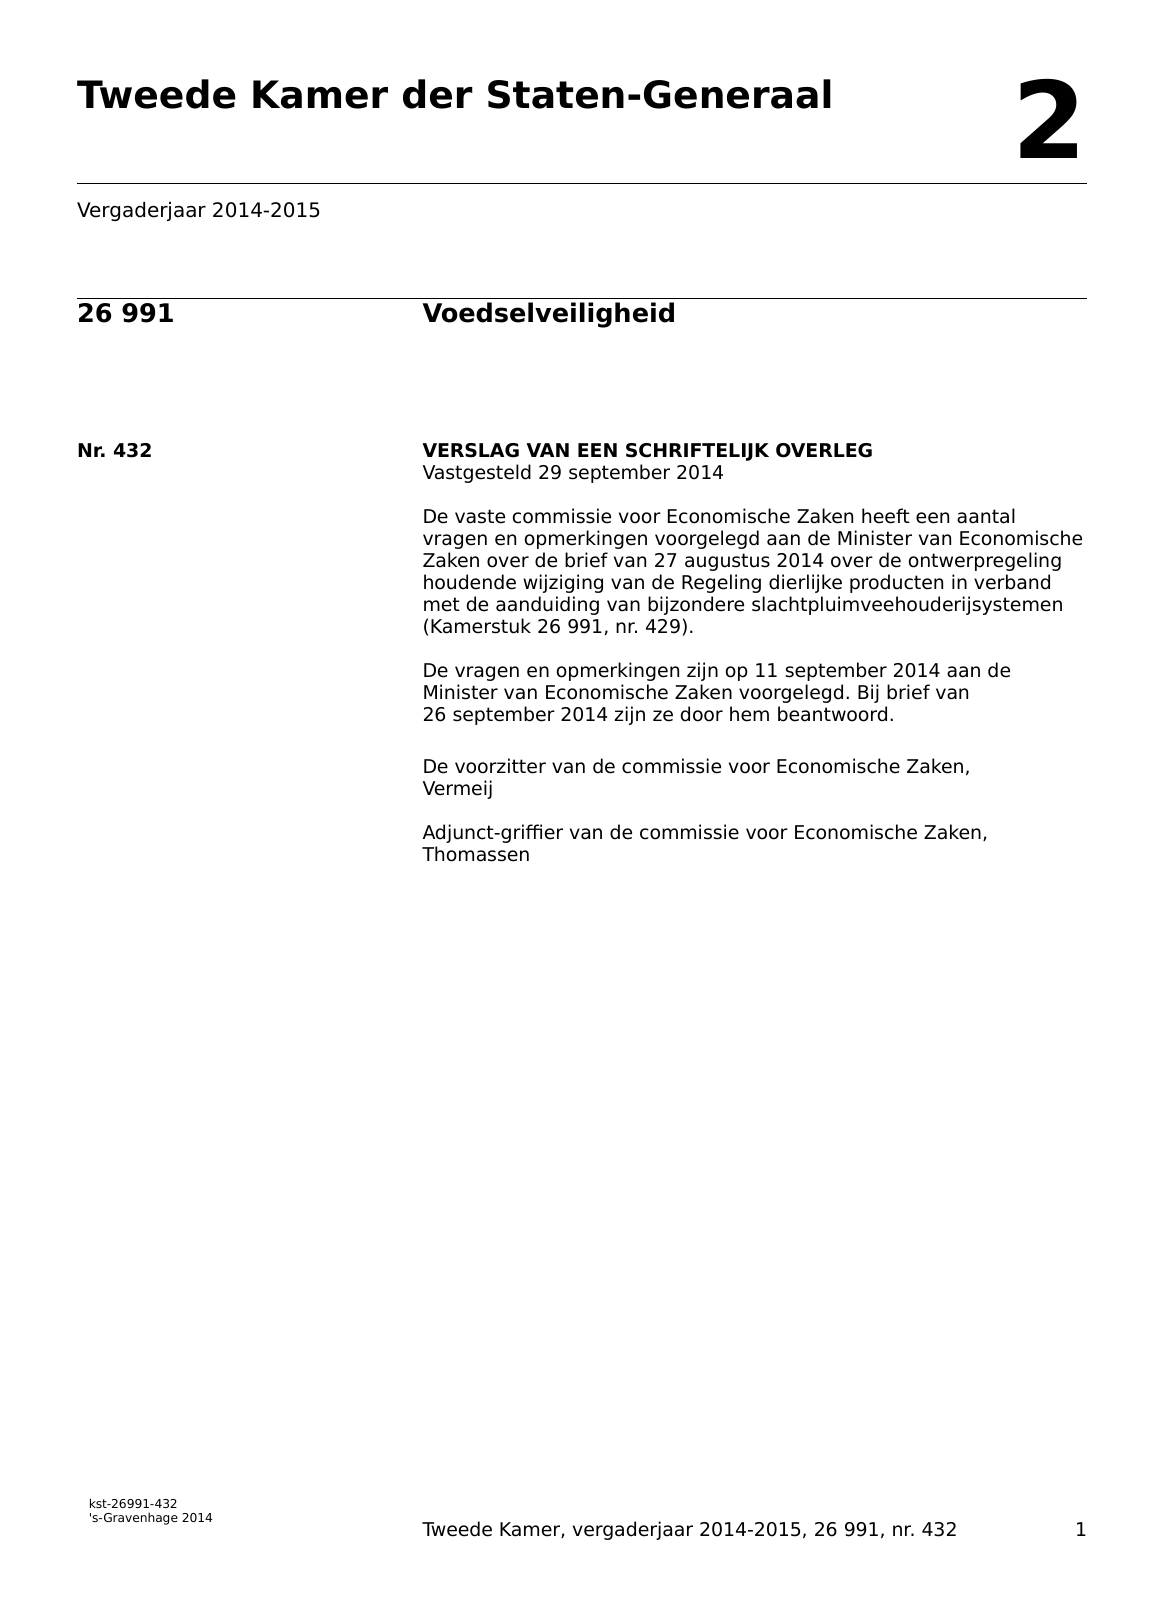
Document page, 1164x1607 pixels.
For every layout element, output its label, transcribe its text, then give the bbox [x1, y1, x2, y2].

text kst-26991-432 [88, 1497, 323, 1511]
table_cell Vergaderjaar 2014-2015 [77, 184, 1087, 298]
subtitle Nr. 432 VERSLAG VAN EEN SCHRIFTELIJK OVERLEG [77, 440, 1087, 462]
text De vragen en opmerkingen zijn op 11 september 2014 aan de Minister van Economische Zaken voorgelegd. Bij brief van 26 september 2014 zijn ze door hem beantwoord. [422, 660, 1087, 726]
text De vaste commissie voor Economische Zaken heeft een aantal vragen en opmerkingen voorgelegd aan de Minister van Economische Zaken over de brief van 27 augustus 2014 over de ontwerpregeling houdende wijziging van de Regeling dierlijke producten in verband met de aanduiding van bijzondere slachtpluimveehouderijsystemen (Kamerstuk 26 991, nr. 429). [422, 506, 1087, 638]
text Vastgesteld 29 september 2014 [422, 462, 1087, 484]
table_header Tweede Kamer der Staten-Generaal [77, 59, 886, 183]
text Adjunct-griffier van de commissie voor Economische Zaken, Thomassen [422, 822, 1087, 866]
text De voorzitter van de commissie voor Economische Zaken, Vermeij [422, 756, 1087, 800]
table_header 2 [886, 59, 1087, 183]
subtitle 26 991 Voedselveiligheid [77, 299, 1087, 329]
text 's-Gravenhage 2014 [88, 1511, 323, 1525]
